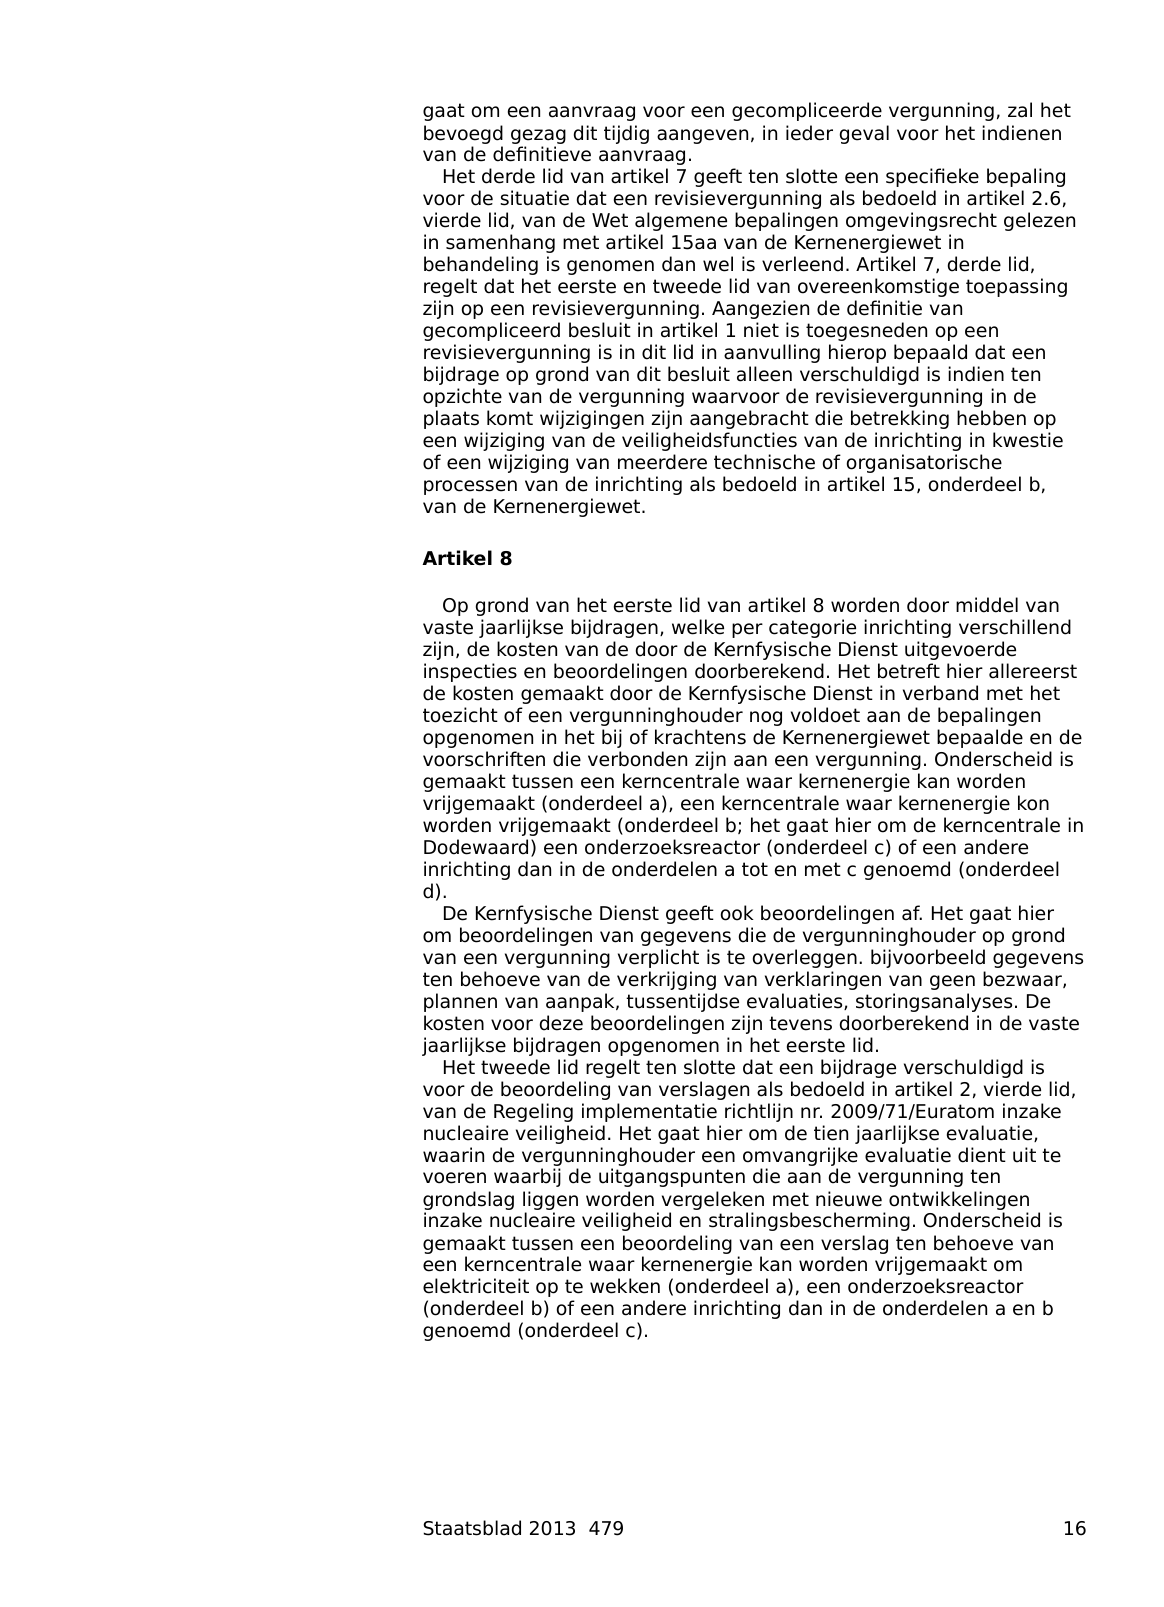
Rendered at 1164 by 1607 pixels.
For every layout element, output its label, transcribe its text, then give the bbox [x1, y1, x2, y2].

text Het derde lid van artikel 7 geeft ten slotte een specifieke bepaling voor de situatie dat een revisievergunning als bedoeld in artikel 2.6, vierde lid, van de Wet algemene bepalingen omgevingsrecht gelezen in samenhang met artikel 15aa van de Kernenergiewet in behandeling is genomen dan wel is verleend. Artikel 7, derde lid, regelt dat het eerste en tweede lid van overeenkomstige toepassing zijn op een revisievergunning. Aangezien de definitie van gecompliceerd besluit in artikel 1 niet is toegesneden op een revisievergunning is in dit lid in aanvulling hierop bepaald dat een bijdrage op grond van dit besluit alleen verschuldigd is indien ten opzichte van de vergunning waarvoor de revisievergunning in de plaats komt wijzigingen zijn aangebracht die betrekking hebben op een wijziging van de veiligheidsfuncties van de inrichting in kwestie of een wijziging van meerdere technische of organisatorische processen van de inrichting als bedoeld in artikel 15, onderdeel b, van de Kernenergiewet. [422, 166, 1087, 518]
text Op grond van het eerste lid van artikel 8 worden door middel van vaste jaarlijkse bijdragen, welke per categorie inrichting verschillend zijn, de kosten van de door de Kernfysische Dienst uitgevoerde inspecties en beoordelingen doorberekend. Het betreft hier allereerst de kosten gemaakt door de Kernfysische Dienst in verband met het toezicht of een vergunninghouder nog voldoet aan de bepalingen opgenomen in het bij of krachtens de Kernenergiewet bepaalde en de voorschriften die verbonden zijn aan een vergunning. Onderscheid is gemaakt tussen een kerncentrale waar kernenergie kan worden vrijgemaakt (onderdeel a), een kerncentrale waar kernenergie kon worden vrijgemaakt (onderdeel b; het gaat hier om de kerncentrale in Dodewaard) een onderzoeksreactor (onderdeel c) of een andere inrichting dan in de onderdelen a tot en met c genoemd (onderdeel d). [422, 595, 1087, 903]
text Het tweede lid regelt ten slotte dat een bijdrage verschuldigd is voor de beoordeling van verslagen als bedoeld in artikel 2, vierde lid, van de Regeling implementatie richtlijn nr. 2009/71/Euratom inzake nucleaire veiligheid. Het gaat hier om de tien jaarlijkse evaluatie, waarin de vergunninghouder een omvangrijke evaluatie dient uit te voeren waarbij de uitgangspunten die aan de vergunning ten grondslag liggen worden vergeleken met nieuwe ontwikkelingen inzake nucleaire veiligheid en stralingsbescherming. Onderscheid is gemaakt tussen een beoordeling van een verslag ten behoeve van een kerncentrale waar kernenergie kan worden vrijgemaakt om elektriciteit op te wekken (onderdeel a), een onderzoeksreactor (onderdeel b) of een andere inrichting dan in de onderdelen a en b genoemd (onderdeel c). [422, 1057, 1087, 1342]
subtitle Artikel 8 [422, 548, 1087, 570]
text gaat om een aanvraag voor een gecompliceerde vergunning, zal het bevoegd gezag dit tijdig aangeven, in ieder geval voor het indienen van de definitieve aanvraag. [422, 100, 1087, 166]
text De Kernfysische Dienst geeft ook beoordelingen af. Het gaat hier om beoordelingen van gegevens die de vergunninghouder op grond van een vergunning verplicht is te overleggen. bijvoorbeeld gegevens ten behoeve van de verkrijging van verklaringen van geen bezwaar, plannen van aanpak, tussentijdse evaluaties, storingsanalyses. De kosten voor deze beoordelingen zijn tevens doorberekend in de vaste jaarlijkse bijdragen opgenomen in het eerste lid. [422, 903, 1087, 1057]
